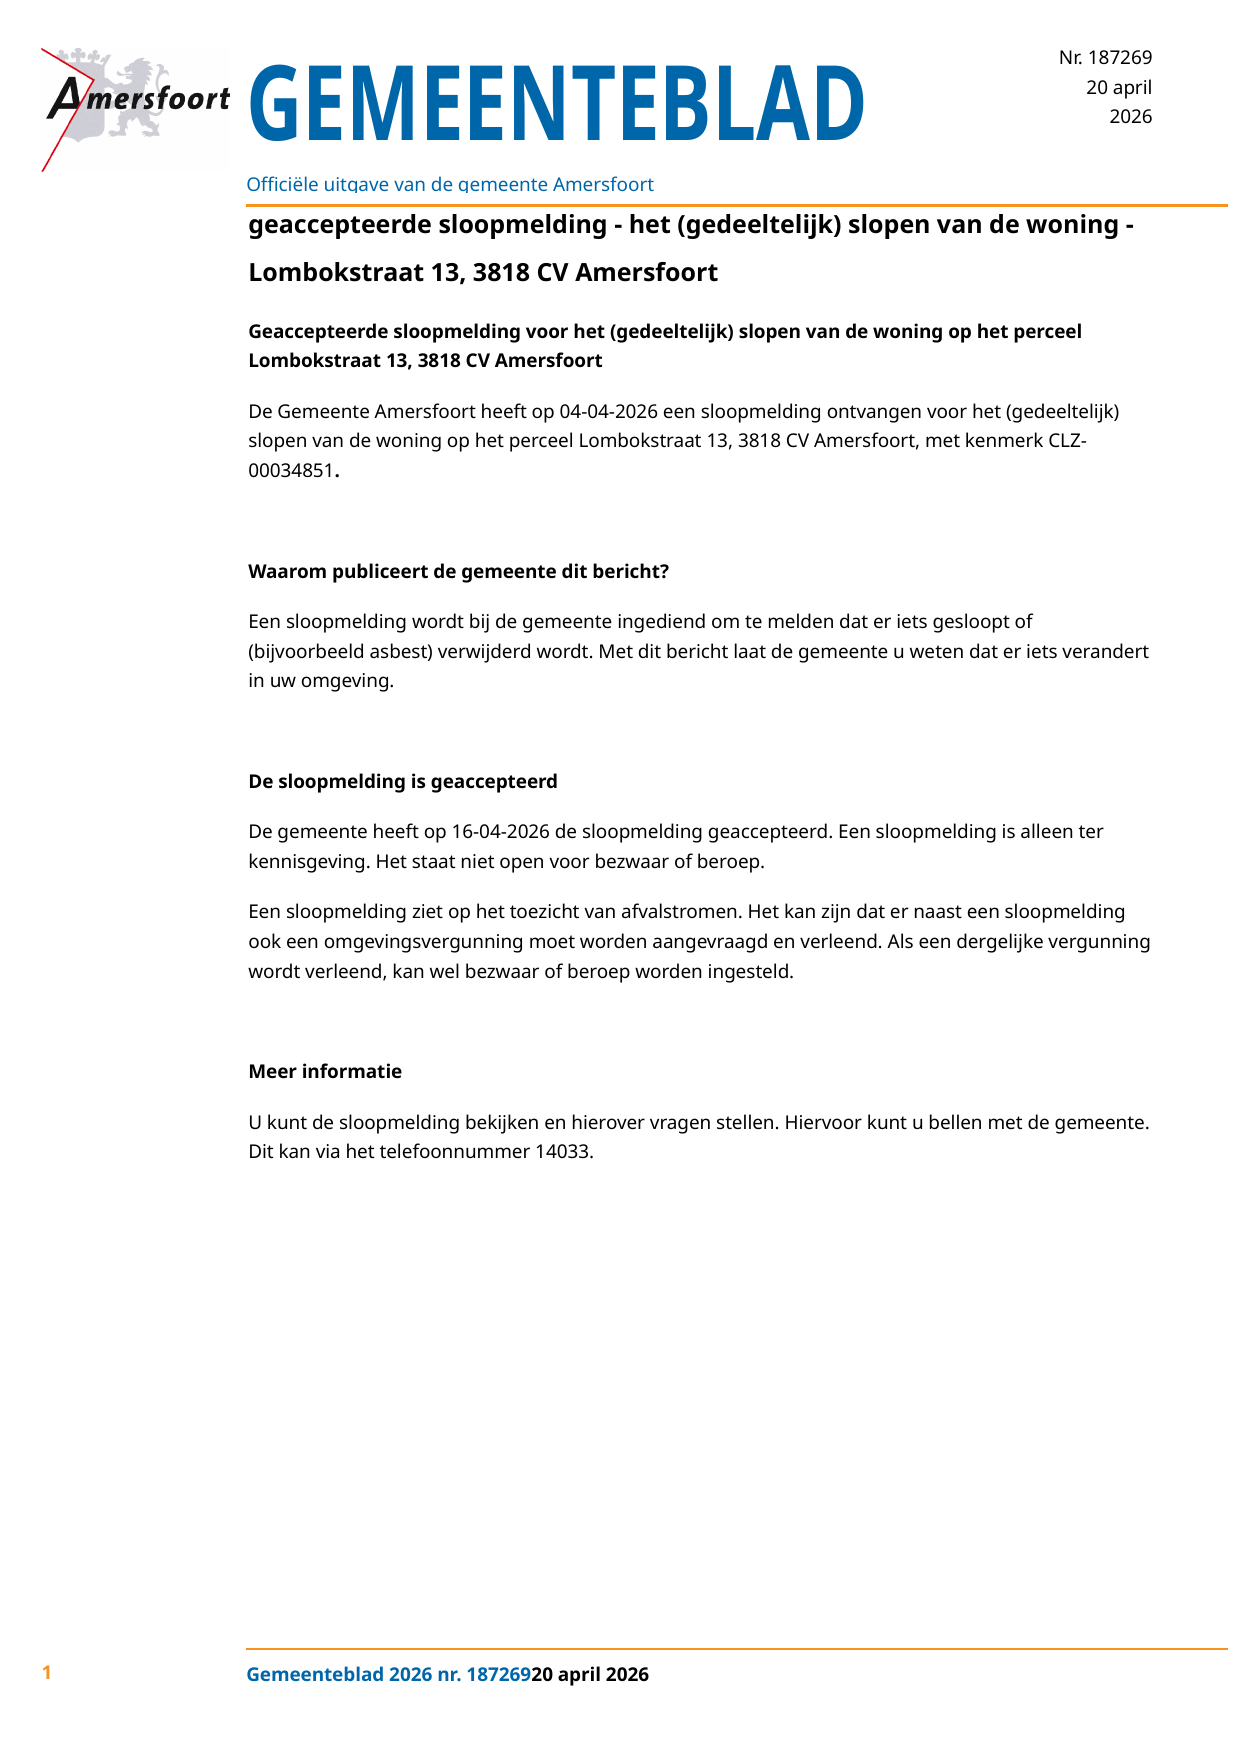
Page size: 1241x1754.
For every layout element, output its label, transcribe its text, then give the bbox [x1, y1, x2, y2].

text Geaccepteerde sloopmelding voor het (gedeeltelijk) slopen van de woning op het perceel Lombokstraat 13, 3818 CV Amersfoort [248, 318, 1152, 373]
text De sloopmelding is geaccepteerd [248, 768, 1152, 794]
text geaccepteerde sloopmelding - het (gedeeltelijk) slopen van de woning - Lombokstraat 13, 3818 CV Amersfoort [248, 207, 1152, 288]
text De Gemeente Amersfoort heeft op 04-04-2026 een sloopmelding ontvangen voor het (gedeeltelijk) slopen van de woning op het perceel Lombokstraat 13, 3818 CV Amersfoort, met kenmerk CLZ-00034851. [248, 398, 1152, 483]
text Meer informatie [248, 1059, 1152, 1084]
picture [41, 47, 231, 172]
text U kunt de sloopmelding bekijken en hierover vragen stellen. Hiervoor kunt u bellen met de gemeente. Dit kan via het telefoonnummer 14033. [248, 1109, 1152, 1164]
text Waarom publiceert de gemeente dit bericht? [248, 558, 1152, 584]
text Een sloopmelding ziet op het toezicht van afvalstromen. Het kan zijn dat er naast een sloopmelding ook een omgevingsvergunning moet worden aangevraagd en verleend. Als een dergelijke vergunning wordt verleend, kan wel bezwaar of beroep worden ingesteld. [248, 899, 1152, 984]
text De gemeente heeft op 16-04-2026 de sloopmelding geaccepteerd. Een sloopmelding is alleen ter kennisgeving. Het staat niet open voor bezwaar of beroep. [248, 819, 1152, 874]
text Een sloopmelding wordt bij de gemeente ingediend om te melden dat er iets gesloopt of (bijvoorbeeld asbest) verwijderd wordt. Met dit bericht laat de gemeente u weten dat er iets verandert in uw omgeving. [248, 608, 1152, 693]
